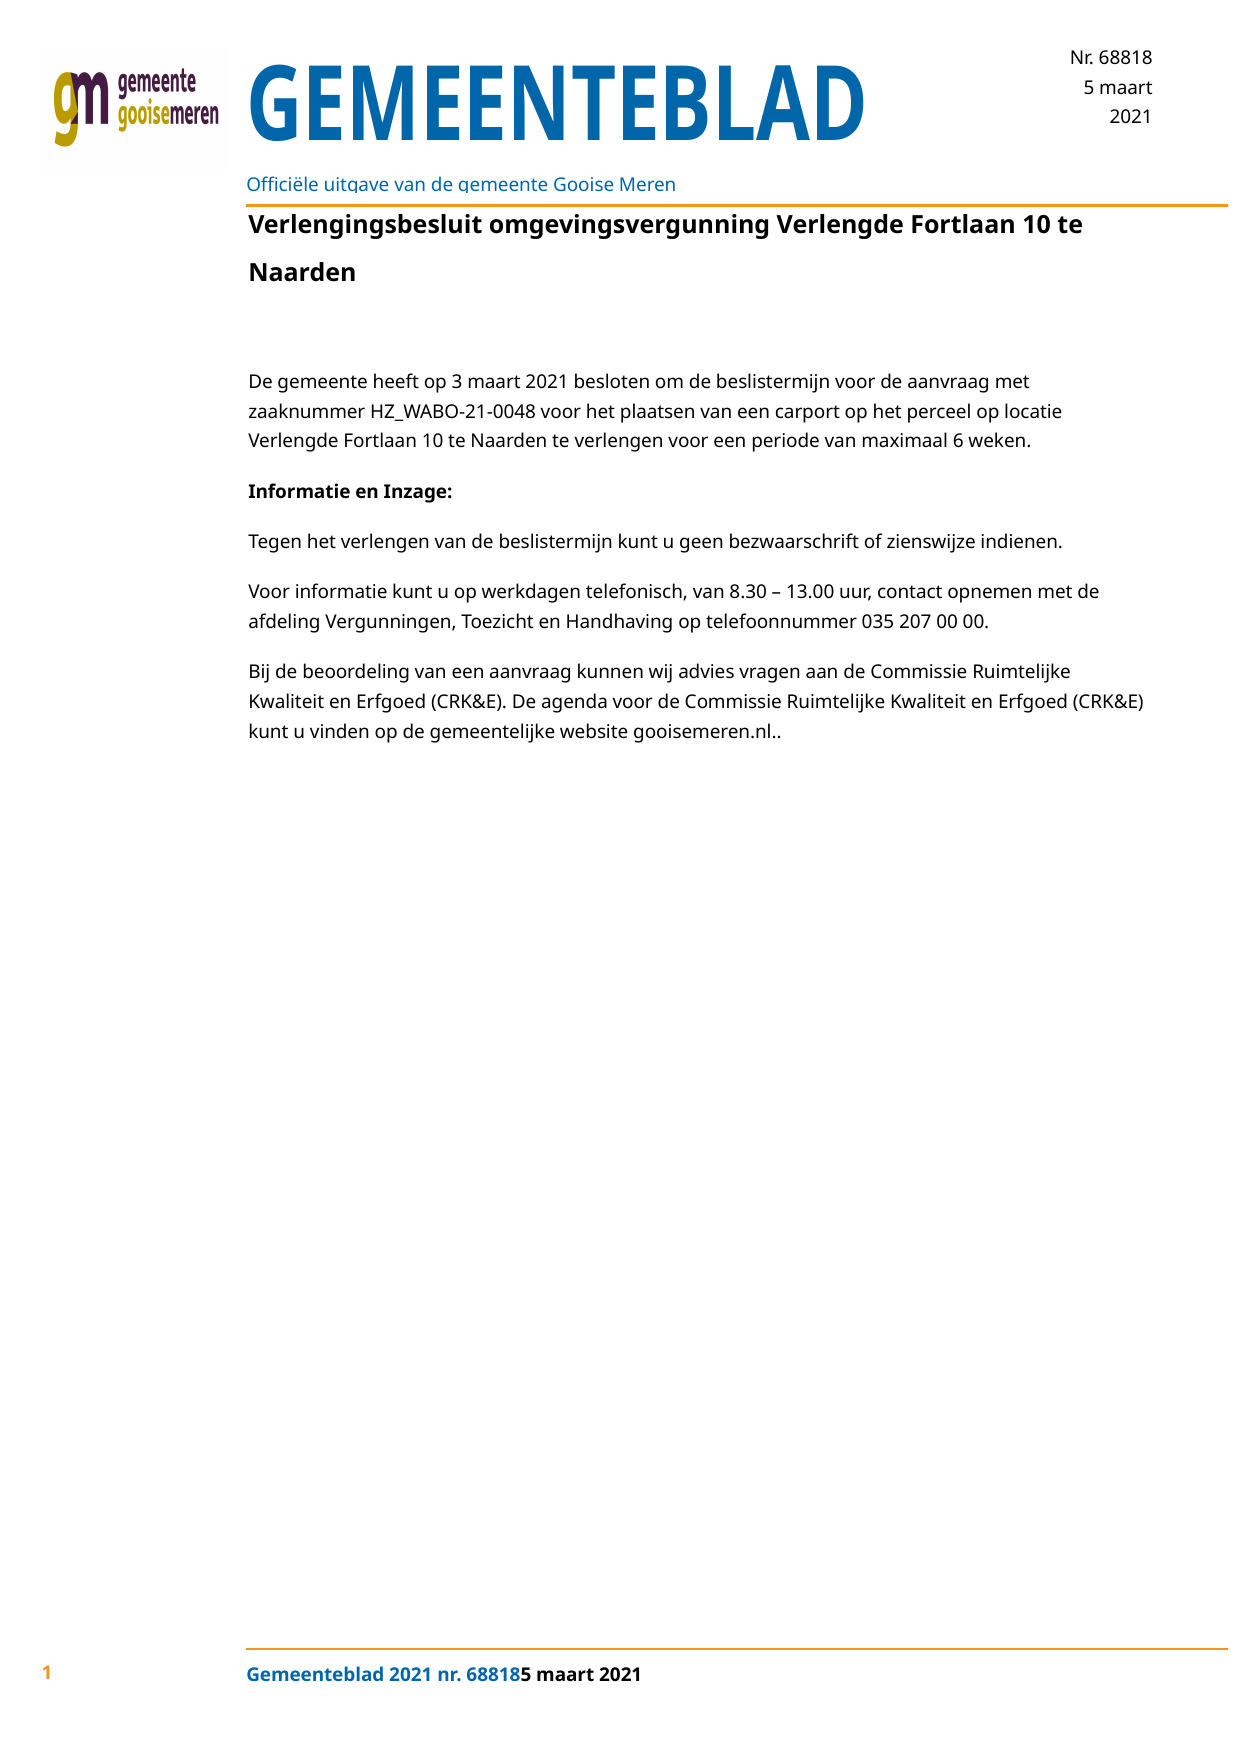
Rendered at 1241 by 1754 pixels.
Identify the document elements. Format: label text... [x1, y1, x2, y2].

text Informatie en Inzage: [248, 478, 1152, 504]
text Bij de beoordeling van een aanvraag kunnen wij advies vragen aan de Commissie Ruimtelijke Kwaliteit en Erfgoed (CRK&E). De agenda voor de Commissie Ruimtelijke Kwaliteit en Erfgoed (CRK&E) kunt u vinden op de gemeentelijke website gooisemeren.nl.. [248, 659, 1152, 744]
picture [41, 47, 231, 172]
text De gemeente heeft op 3 maart 2021 besloten om de beslistermijn voor de aanvraag met zaaknummer HZ_WABO-21-0048 voor het plaatsen van een carport op het perceel op locatie Verlengde Fortlaan 10 te Naarden te verlengen voor een periode van maximaal 6 weken. [248, 368, 1152, 453]
text Verlengingsbesluit omgevingsvergunning Verlengde Fortlaan 10 te Naarden [248, 207, 1152, 288]
text Voor informatie kunt u op werkdagen telefonisch, van 8.30 – 13.00 uur, contact opnemen met de afdeling Vergunningen, Toezicht en Handhaving op telefoonnummer 035 207 00 00. [248, 579, 1152, 634]
text Tegen het verlengen van de beslistermijn kunt u geen bezwaarschrift of zienswijze indienen. [248, 528, 1152, 554]
